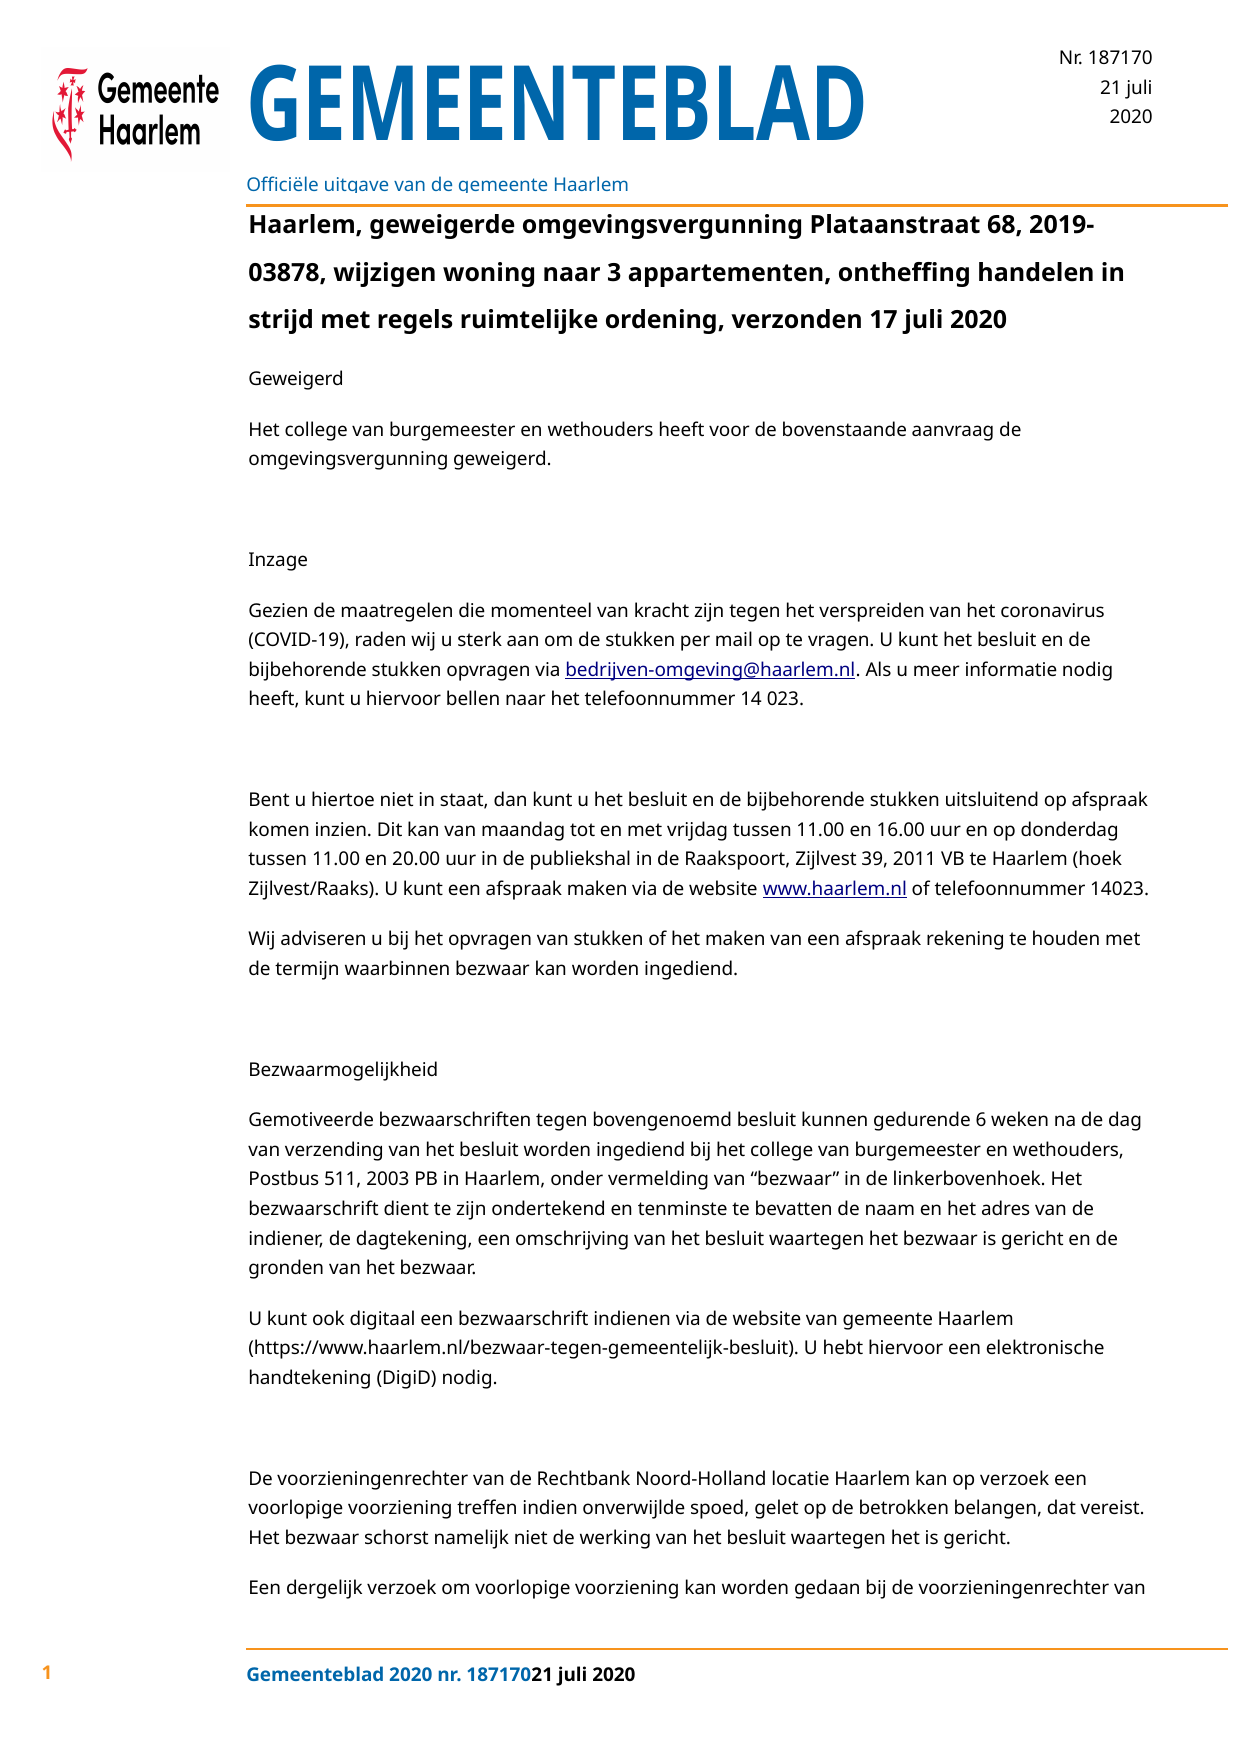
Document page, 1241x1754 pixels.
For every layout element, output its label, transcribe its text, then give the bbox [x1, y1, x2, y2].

text Geweigerd [248, 366, 1152, 391]
text U kunt ook digitaal een bezwaarschrift indienen via de website van gemeente Haarlem (https://www.haarlem.nl/bezwaar-tegen-gemeentelijk-besluit). U hebt hiervoor een elektronische handtekening (DigiD) nodig. [248, 1305, 1152, 1389]
text Inzage [248, 546, 1152, 572]
text Een dergelijk verzoek om voorlopige voorziening kan worden gedaan bij de voorzieningenrechter van [248, 1574, 1152, 1600]
text Gezien de maatregelen die momenteel van kracht zijn tegen het verspreiden van het coronavirus (COVID-19), raden wij u sterk aan om de stukken per mail op te vragen. U kunt het besluit en de bijbehorende stukken opvragen via bedrijven-omgeving@haarlem.nl. Als u meer informatie nodig heeft, kunt u hiervoor bellen naar het telefoonnummer 14 023. [248, 597, 1152, 711]
text Bezwaarmogelijkheid [248, 1056, 1152, 1082]
picture [41, 47, 231, 172]
text Bent u hiertoe niet in staat, dan kunt u het besluit en de bijbehorende stukken uitsluitend op afspraak komen inzien. Dit kan van maandag tot en met vrijdag tussen 11.00 en 16.00 uur en op donderdag tussen 11.00 en 20.00 uur in de publiekshal in de Raakspoort, Zijlvest 39, 2011 VB te Haarlem (hoek Zijlvest/Raaks). U kunt een afspraak maken via de website www.haarlem.nl of telefoonnummer 14023. [248, 786, 1152, 901]
text Wij adviseren u bij het opvragen van stukken of het maken van een afspraak rekening te houden met de termijn waarbinnen bezwaar kan worden ingediend. [248, 926, 1152, 981]
text Gemotiveerde bezwaarschriften tegen bovengenoemd besluit kunnen gedurende 6 weken na de dag van verzending van het besluit worden ingediend bij het college van burgemeester en wethouders, Postbus 511, 2003 PB in Haarlem, onder vermelding van “bezwaar” in de linkerbovenhoek. Het bezwaarschrift dient te zijn ondertekend en tenminste te bevatten de naam en het adres van de indiener, de dagtekening, een omschrijving van het besluit waartegen het bezwaar is gericht en de gronden van het bezwaar. [248, 1106, 1152, 1280]
text De voorzieningenrechter van de Rechtbank Noord-Holland locatie Haarlem kan op verzoek een voorlopige voorziening treffen indien onverwijlde spoed, gelet op de betrokken belangen, dat vereist. Het bezwaar schorst namelijk niet de werking van het besluit waartegen het is gericht. [248, 1465, 1152, 1549]
text Haarlem, geweigerde omgevingsvergunning Plataanstraat 68, 2019-03878, wijzigen woning naar 3 appartementen, ontheffing handelen in strijd met regels ruimtelijke ordening, verzonden 17 juli 2020 [248, 207, 1152, 336]
text Het college van burgemeester en wethouders heeft voor de bovenstaande aanvraag de omgevingsvergunning geweigerd. [248, 416, 1152, 471]
